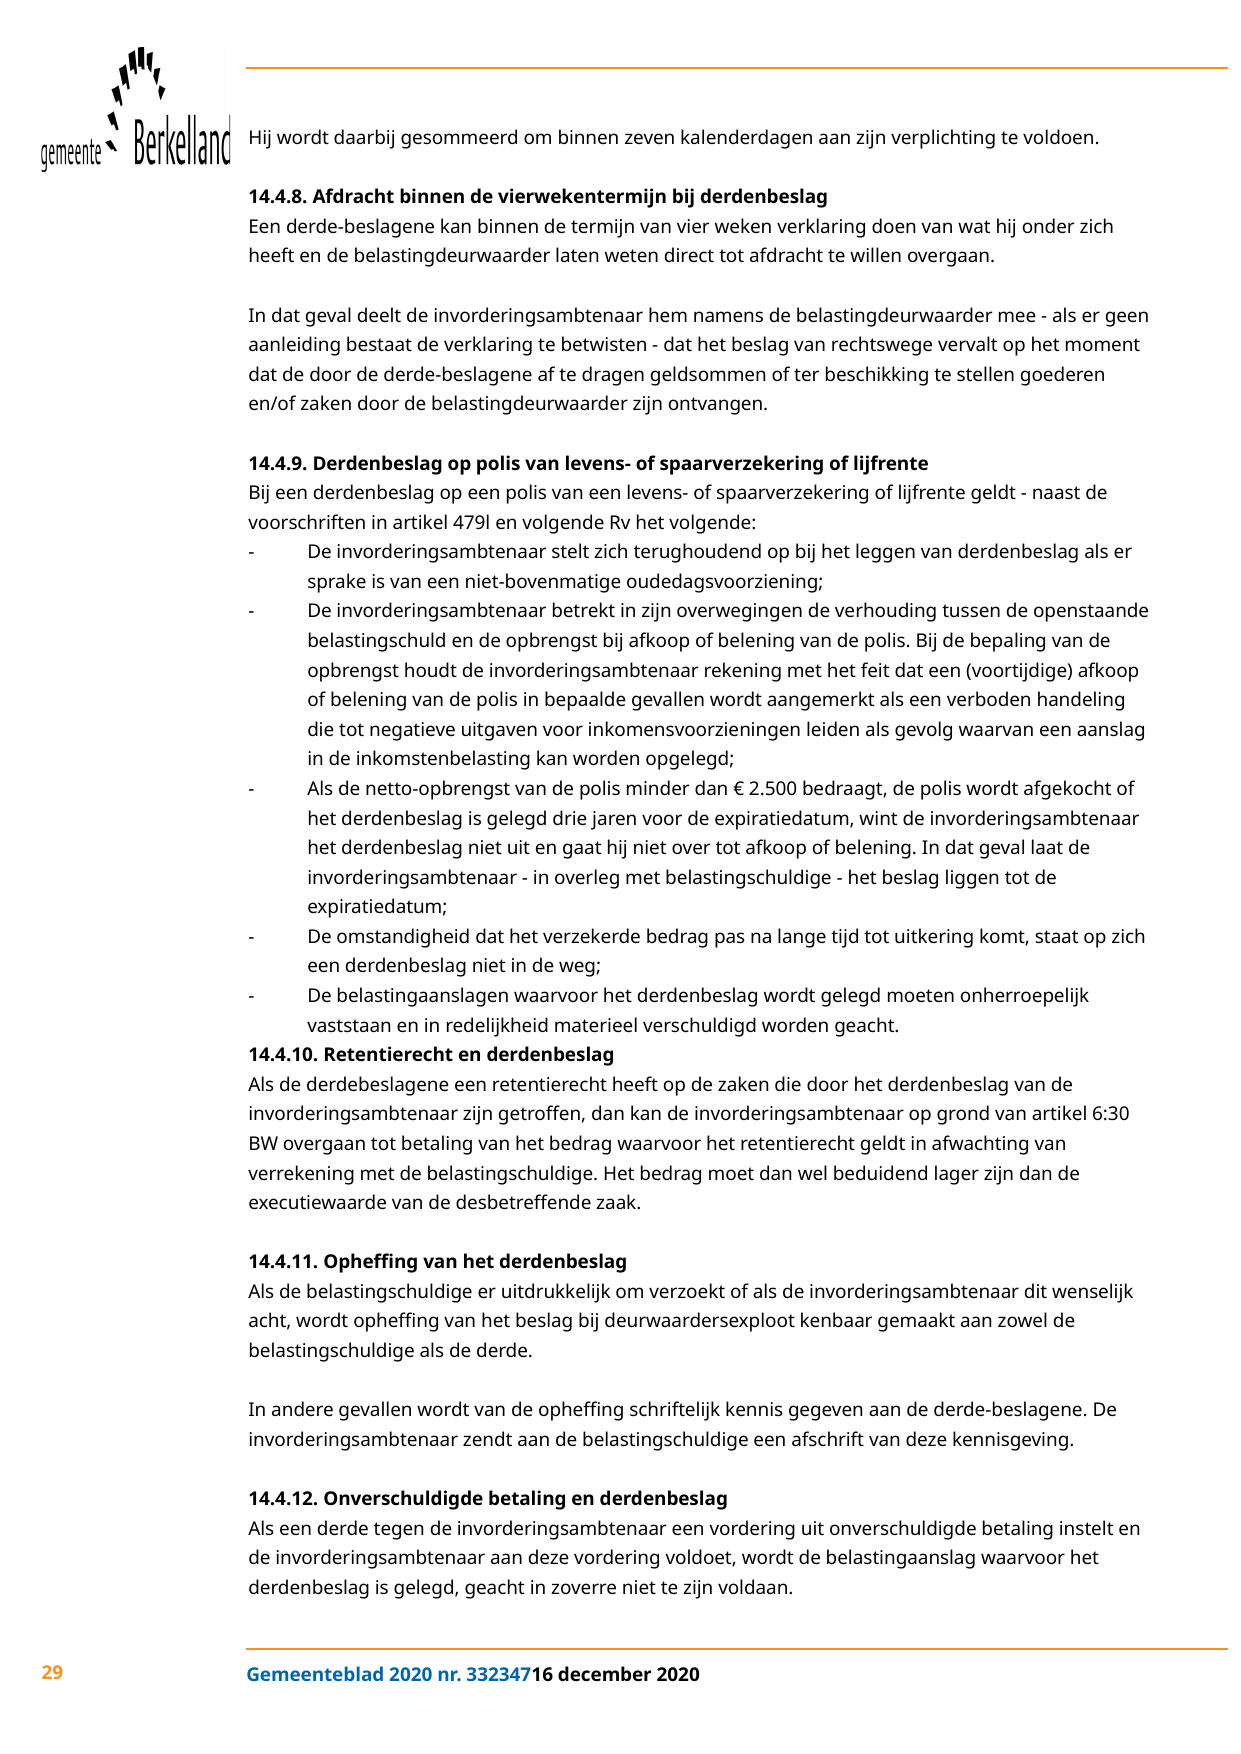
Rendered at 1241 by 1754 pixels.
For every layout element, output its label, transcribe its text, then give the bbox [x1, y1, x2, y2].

picture [41, 47, 231, 172]
text Hij wordt daarbij gesommeerd om binnen zeven kalenderdagen aan zijn verplichting te voldoen. [248, 124, 1152, 150]
text 14.4.9. Derdenbeslag op polis van levens- of spaarverzekering of lijfrente [248, 450, 1152, 476]
text In dat geval deelt de invorderingsambtenaar hem namens de belastingdeurwaarder mee - als er geen aanleiding bestaat de verklaring te betwisten - dat het beslag van rechtswege vervalt op het moment dat de door de derde-beslagene af te dragen geldsommen of ter beschikking te stellen goederen en/of zaken door de belastingdeurwaarder zijn ontvangen. [248, 302, 1152, 416]
text Als de derdebeslagene een retentierecht heeft op de zaken die door het derdenbeslag van de invorderingsambtenaar zijn getroffen, dan kan de invorderingsambtenaar op grond van artikel 6:30 BW overgaan tot betaling van het bedrag waarvoor het retentierecht geldt in afwachting van verrekening met de belastingschuldige. Het bedrag moet dan wel beduidend lager zijn dan de executiewaarde van de desbetreffende zaak. [248, 1071, 1152, 1215]
text 14.4.11. Opheffing van het derdenbeslag [248, 1248, 1152, 1274]
text Als de belastingschuldige er uitdrukkelijk om verzoekt of als de invorderingsambtenaar dit wenselijk acht, wordt opheffing van het beslag bij deurwaardersexploot kenbaar gemaakt aan zowel de belastingschuldige als de derde. [248, 1278, 1152, 1363]
text Een derde-beslagene kan binnen de termijn van vier weken verklaring doen van wat hij onder zich heeft en de belastingdeurwaarder laten weten direct tot afdracht te willen overgaan. [248, 213, 1152, 268]
text Als een derde tegen de invorderingsambtenaar een vordering uit onverschuldigde betaling instelt en de invorderingsambtenaar aan deze vordering voldoet, wordt de belastingaanslag waarvoor het derdenbeslag is gelegd, geacht in zoverre niet te zijn voldaan. [248, 1515, 1152, 1600]
text 14.4.10. Retentierecht en derdenbeslag [248, 1041, 1152, 1067]
list De invorderingsambtenaar stelt zich terughoudend op bij het leggen van derdenbeslag als er sprake is van een niet-bovenmatige oudedagsvoorziening; [248, 538, 1152, 594]
text Bij een derdenbeslag op een polis van een levens- of spaarverzekering of lijfrente geldt - naast de voorschriften in artikel 479l en volgende Rv het volgende: [248, 479, 1152, 535]
list De belastingaanslagen waarvoor het derdenbeslag wordt gelegd moeten onherroepelijk vaststaan en in redelijkheid materieel verschuldigd worden geacht. [248, 982, 1152, 1038]
text 14.4.8. Afdracht binnen de vierwekentermijn bij derdenbeslag [248, 183, 1152, 209]
list De omstandigheid dat het verzekerde bedrag pas na lange tijd tot uitkering komt, staat op zich een derdenbeslag niet in de weg; [248, 923, 1152, 978]
text 14.4.12. Onverschuldigde betaling en derdenbeslag [248, 1485, 1152, 1511]
list De invorderingsambtenaar betrekt in zijn overwegingen de verhouding tussen de openstaande belastingschuld en de opbrengst bij afkoop of belening van de polis. Bij de bepaling van de opbrengst houdt de invorderingsambtenaar rekening met het feit dat een (voortijdige) afkoop of belening van de polis in bepaalde gevallen wordt aangemerkt als een verboden handeling die tot negatieve uitgaven voor inkomensvoorzieningen leiden als gevolg waarvan een aanslag in de inkomstenbelasting kan worden opgelegd; [248, 598, 1152, 771]
text In andere gevallen wordt van de opheffing schriftelijk kennis gegeven aan de derde-beslagene. De invorderingsambtenaar zendt aan de belastingschuldige een afschrift van deze kennisgeving. [248, 1396, 1152, 1452]
list Als de netto-opbrengst van de polis minder dan € 2.500 bedraagt, de polis wordt afgekocht of het derdenbeslag is gelegd drie jaren voor de expiratiedatum, wint de invorderingsambtenaar het derdenbeslag niet uit en gaat hij niet over tot afkoop of belening. In dat geval laat de invorderingsambtenaar - in overleg met belastingschuldige - het beslag liggen tot de expiratiedatum; [248, 775, 1152, 919]
